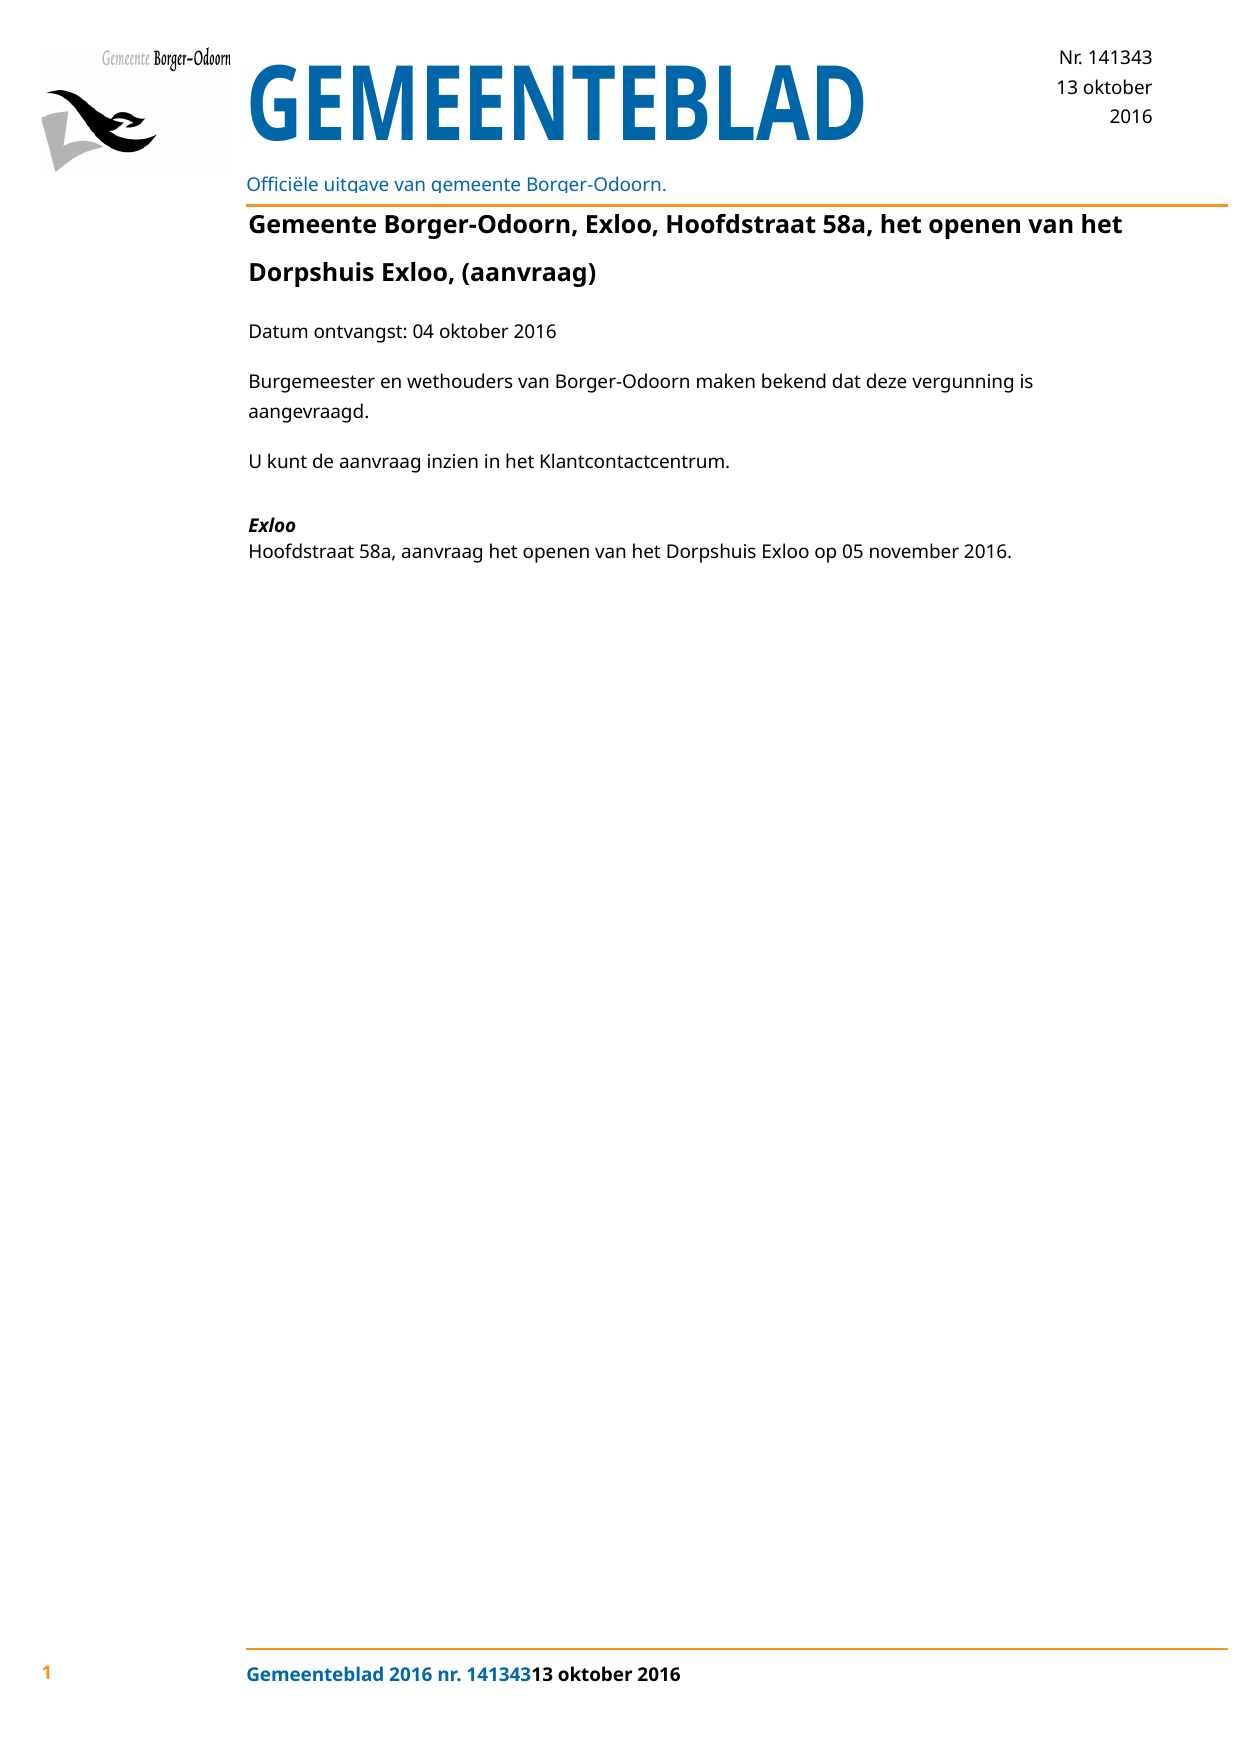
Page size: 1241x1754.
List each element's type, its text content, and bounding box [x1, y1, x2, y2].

text Hoofdstraat 58a, aanvraag het openen van het Dorpshuis Exloo op 05 november 2016. [248, 538, 1152, 564]
text Exloo [248, 512, 1152, 538]
text Datum ontvangst: 04 oktober 2016 [248, 318, 1152, 344]
text U kunt de aanvraag inzien in het Klantcontactcentrum. [248, 448, 1152, 474]
picture [41, 47, 231, 172]
text Gemeente Borger-Odoorn, Exloo, Hoofdstraat 58a, het openen van het Dorpshuis Exloo, (aanvraag) [248, 207, 1152, 288]
text Burgemeester en wethouders van Borger-Odoorn maken bekend dat deze vergunning is aangevraagd. [248, 368, 1152, 424]
